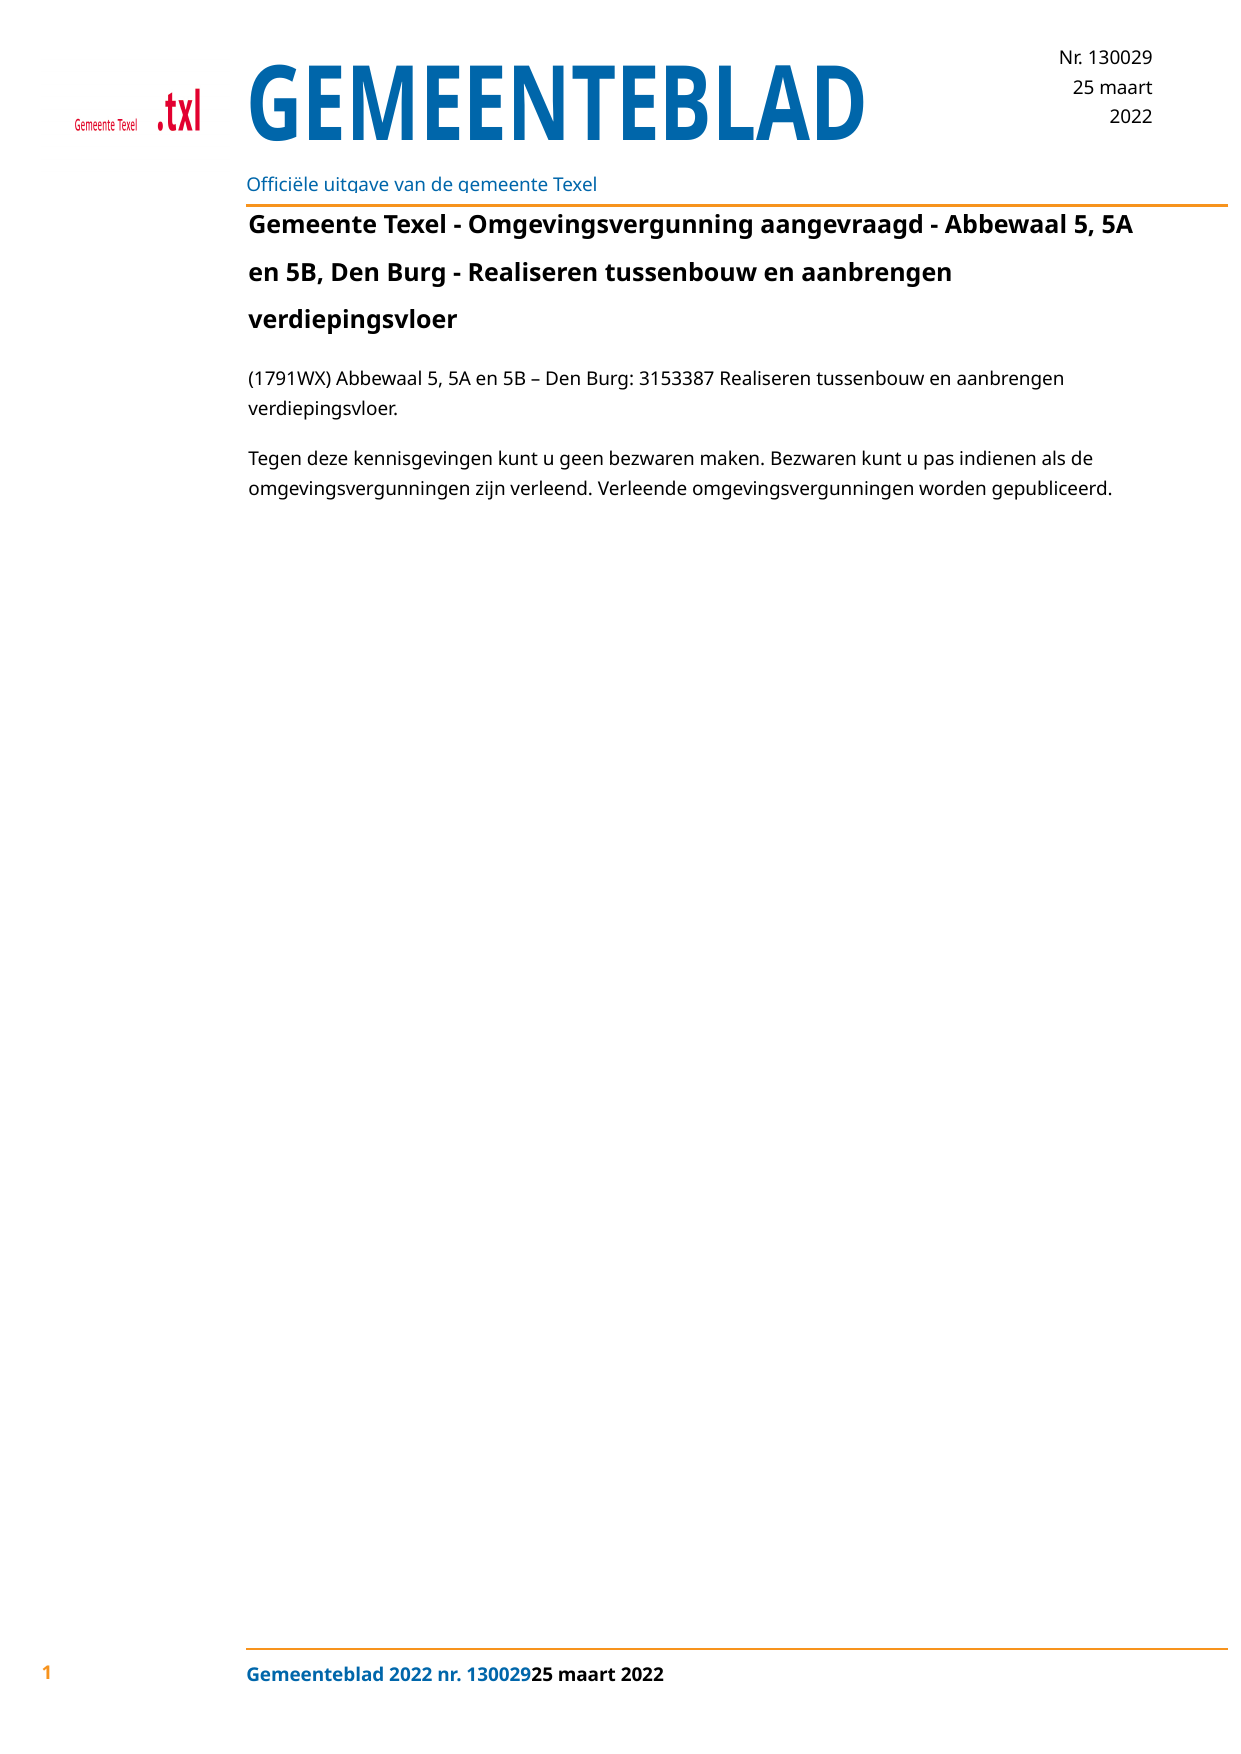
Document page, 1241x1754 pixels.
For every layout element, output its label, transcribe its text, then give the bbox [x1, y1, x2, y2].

text Tegen deze kennisgevingen kunt u geen bezwaren maken. Bezwaren kunt u pas indienen als de omgevingsvergunningen zijn verleend. Verleende omgevingsvergunningen worden gepubliceerd. [248, 446, 1152, 501]
text Gemeente Texel - Omgevingsvergunning aangevraagd - Abbewaal 5, 5A en 5B, Den Burg - Realiseren tussenbouw en aanbrengen verdiepingsvloer [248, 207, 1152, 336]
text (1791WX) Abbewaal 5, 5A en 5B – Den Burg: 3153387 Realiseren tussenbouw en aanbrengen verdiepingsvloer. [248, 366, 1152, 421]
picture [41, 47, 231, 172]
